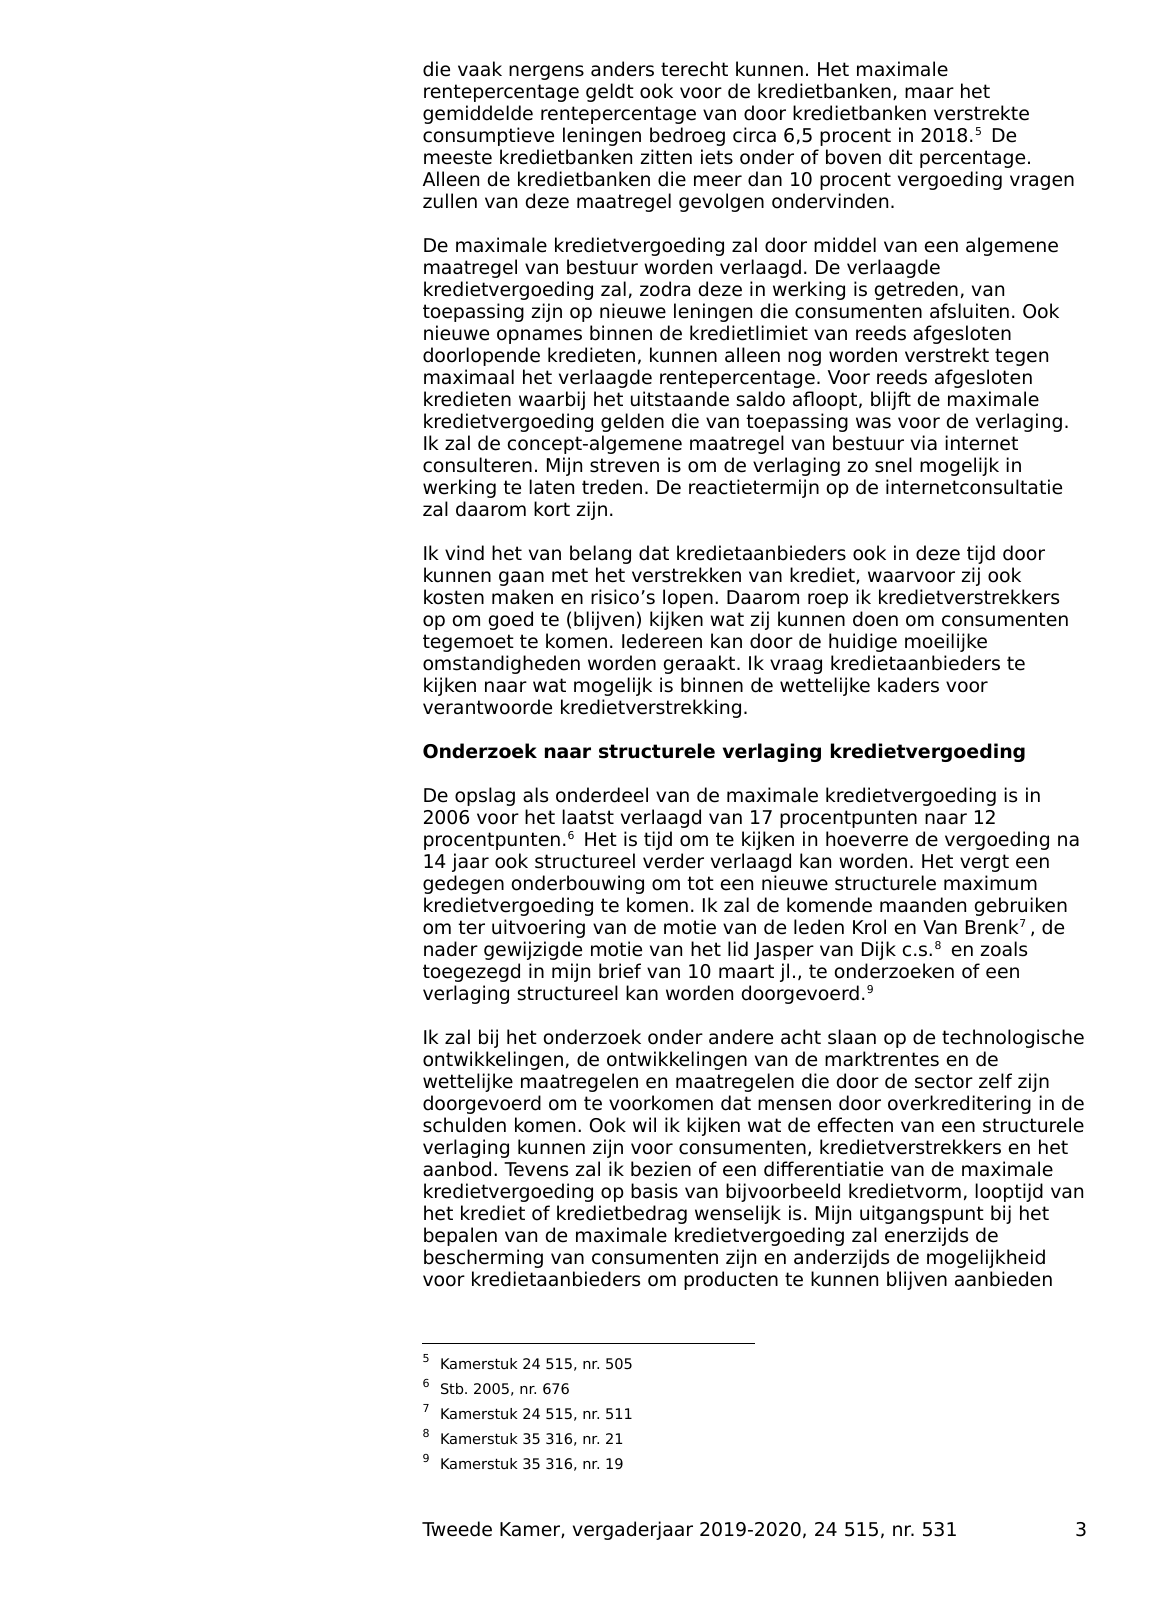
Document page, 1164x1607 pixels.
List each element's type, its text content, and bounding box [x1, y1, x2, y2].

text Ik zal bij het onderzoek onder andere acht slaan op de technologische ontwikkelingen, de ontwikkelingen van de marktrentes en de wettelijke maatregelen en maatregelen die door de sector zelf zijn doorgevoerd om te voorkomen dat mensen door overkreditering in de schulden komen. Ook wil ik kijken wat de effecten van een structurele verlaging kunnen zijn voor consumenten, kredietverstrekkers en het aanbod. Tevens zal ik bezien of een differentiatie van de maximale kredietvergoeding op basis van bijvoorbeeld kredietvorm, looptijd van het krediet of kredietbedrag wenselijk is. Mijn uitgangspunt bij het bepalen van de maximale kredietvergoeding zal enerzijds de bescherming van consumenten zijn en anderzijds de mogelijkheid voor kredietaanbieders om producten te kunnen blijven aanbieden [422, 1027, 1087, 1291]
text Kamerstuk 24 515, nr. 505 [422, 1352, 1087, 1374]
text Kamerstuk 24 515, nr. 511 [422, 1402, 1087, 1424]
subtitle Onderzoek naar structurele verlaging kredietvergoeding [422, 741, 1087, 763]
text Kamerstuk 35 316, nr. 21 [422, 1427, 1087, 1449]
text Kamerstuk 35 316, nr. 19 [422, 1452, 1087, 1474]
text die vaak nergens anders terecht kunnen. Het maximale rentepercentage geldt ook voor de kredietbanken, maar het gemiddelde rentepercentage van door kredietbanken verstrekte consumptieve leningen bedroeg circa 6,5 procent in 2018. De meeste kredietbanken zitten iets onder of boven dit percentage. Alleen de kredietbanken die meer dan 10 procent vergoeding vragen zullen van deze maatregel gevolgen ondervinden. [422, 59, 1087, 213]
text De maximale kredietvergoeding zal door middel van een algemene maatregel van bestuur worden verlaagd. De verlaagde kredietvergoeding zal, zodra deze in werking is getreden, van toepassing zijn op nieuwe leningen die consumenten afsluiten. Ook nieuwe opnames binnen de kredietlimiet van reeds afgesloten doorlopende kredieten, kunnen alleen nog worden verstrekt tegen maximaal het verlaagde rentepercentage. Voor reeds afgesloten kredieten waarbij het uitstaande saldo afloopt, blijft de maximale kredietvergoeding gelden die van toepassing was voor de verlaging. Ik zal de concept-algemene maatregel van bestuur via internet consulteren. Mijn streven is om de verlaging zo snel mogelijk in werking te laten treden. De reactietermijn op de internetconsultatie zal daarom kort zijn. [422, 235, 1087, 521]
text Stb. 2005, nr. 676 [422, 1377, 1087, 1399]
text De opslag als onderdeel van de maximale kredietvergoeding is in 2006 voor het laatst verlaagd van 17 procentpunten naar 12 procentpunten. Het is tijd om te kijken in hoeverre de vergoeding na 14 jaar ook structureel verder verlaagd kan worden. Het vergt een gedegen onderbouwing om tot een nieuwe structurele maximum kredietvergoeding te komen. Ik zal de komende maanden gebruiken om ter uitvoering van de motie van de leden Krol en Van Brenk, de nader gewijzigde motie van het lid Jasper van Dijk c.s. en zoals toegezegd in mijn brief van 10 maart jl., te onderzoeken of een verlaging structureel kan worden doorgevoerd. [422, 785, 1087, 1005]
text Ik vind het van belang dat kredietaanbieders ook in deze tijd door kunnen gaan met het verstrekken van krediet, waarvoor zij ook kosten maken en risico’s lopen. Daarom roep ik kredietverstrekkers op om goed te (blijven) kijken wat zij kunnen doen om consumenten tegemoet te komen. Iedereen kan door de huidige moeilijke omstandigheden worden geraakt. Ik vraag kredietaanbieders te kijken naar wat mogelijk is binnen de wettelijke kaders voor verantwoorde kredietverstrekking. [422, 543, 1087, 719]
